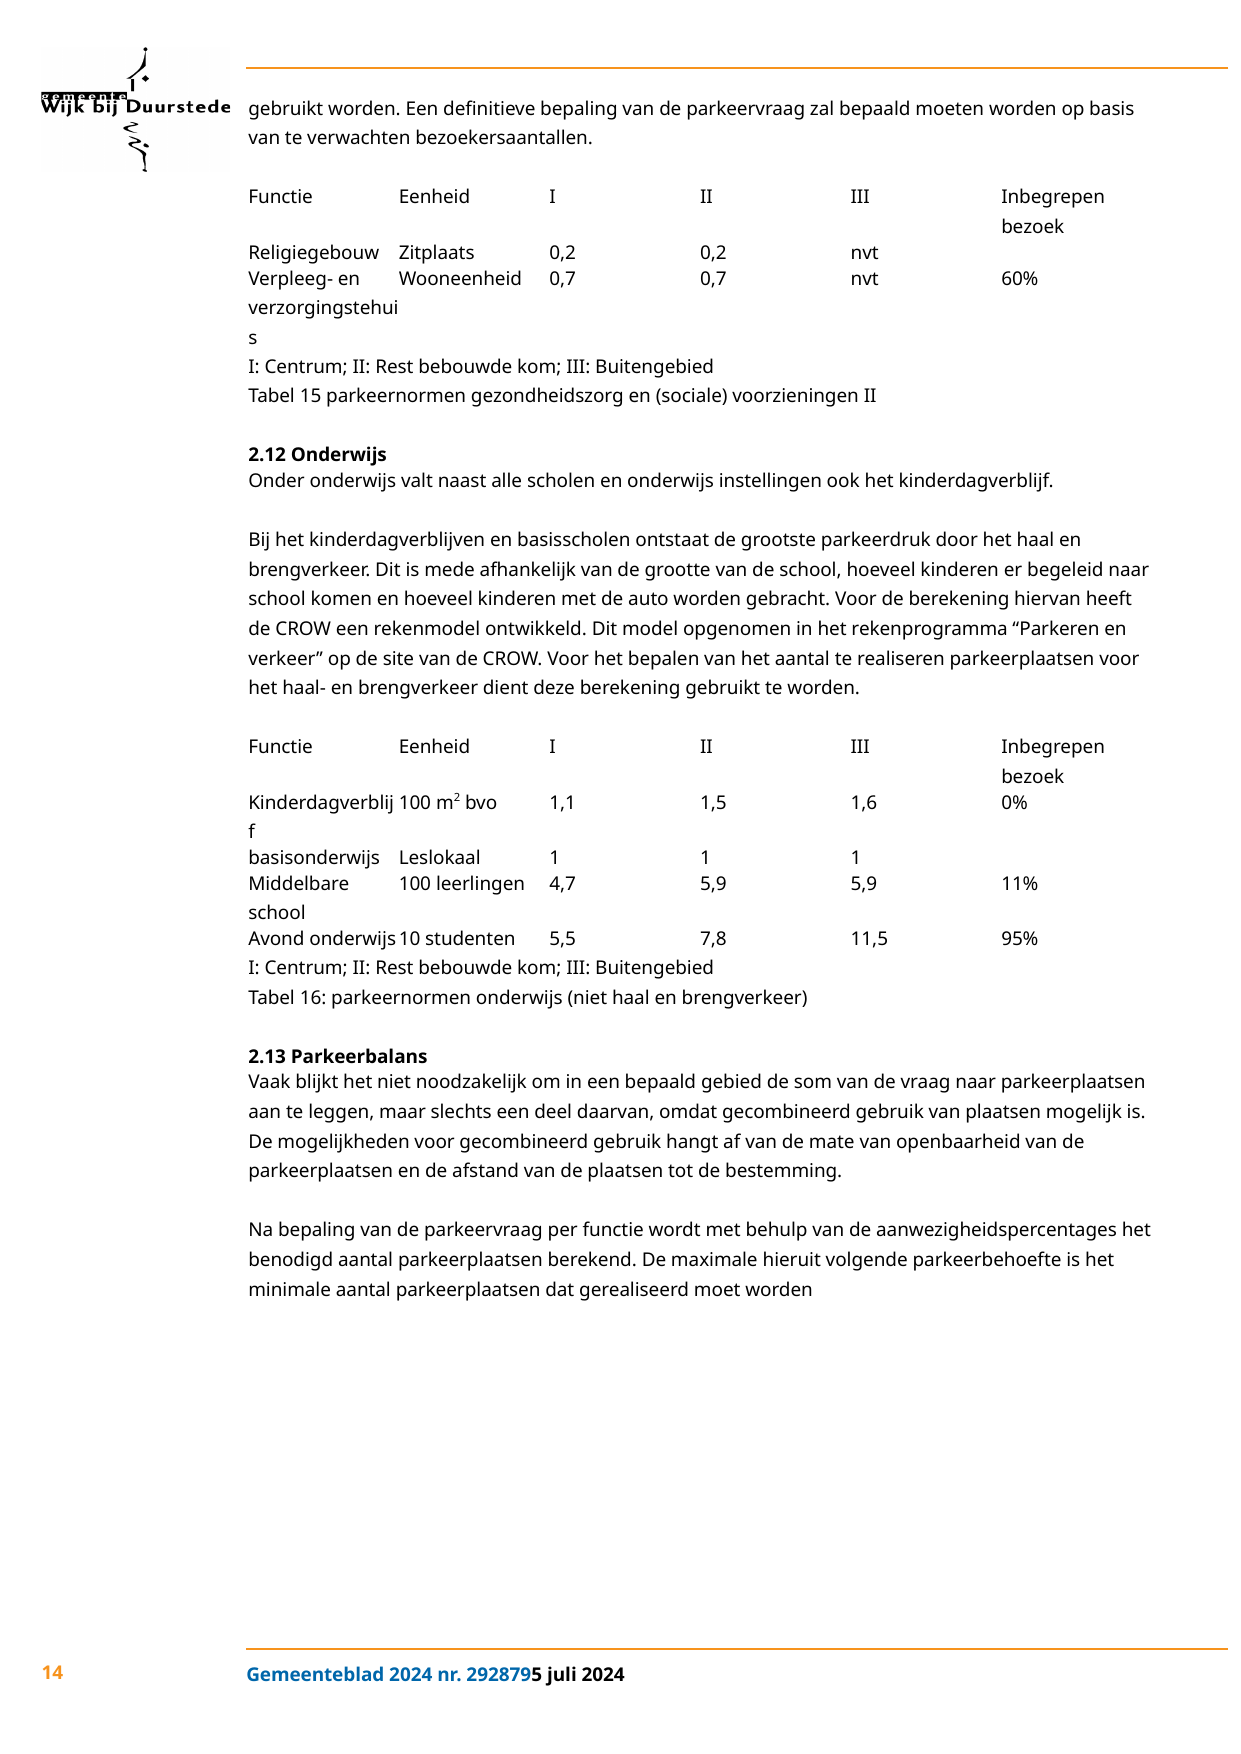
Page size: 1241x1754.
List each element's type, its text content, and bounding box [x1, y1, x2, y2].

table_cell 11,5 [850, 925, 1001, 951]
table_cell Verpleeg- en verzorgingstehuis [248, 265, 398, 349]
table_header III [850, 184, 1001, 239]
text I: Centrum; II: Rest bebouwde kom; III: Buitengebied [248, 353, 1152, 378]
text Vaak blijkt het niet noodzakelijk om in een bepaald gebied de som van de vraag naar parkeerplaatsen aan te leggen, maar slechts een deel daarvan, omdat gecombineerd gebruik van plaatsen mogelijk is. De mogelijkheden voor gecombineerd gebruik hangt af van de mate van openbaarheid van de parkeerplaatsen en de afstand van de plaatsen tot de bestemming. [248, 1069, 1152, 1183]
table_cell 60% [1001, 265, 1152, 349]
table_cell 1 [700, 844, 850, 870]
table_header Functie [248, 734, 398, 789]
table_cell 95% [1001, 925, 1152, 951]
table_header Eenheid [399, 734, 549, 789]
table_cell [1001, 239, 1152, 265]
text Na bepaling van de parkeervraag per functie wordt met behulp van de aanwezigheidspercentages het benodigd aantal parkeerplaatsen berekend. De maximale hieruit volgende parkeerbehoefte is het minimale aantal parkeerplaatsen dat gerealiseerd moet worden [248, 1217, 1152, 1302]
table_header II [700, 734, 850, 789]
table_cell 0% [1001, 789, 1152, 844]
table_cell 1 [850, 844, 1001, 870]
table_header II [700, 184, 850, 239]
table_cell 0,2 [549, 239, 700, 265]
text Bij het kinderdagverblijven en basisscholen ontstaat de grootste parkeerdruk door het haal en brengverkeer. Dit is mede afhankelijk van de grootte van de school, hoeveel kinderen er begeleid naar school komen en hoeveel kinderen met de auto worden gebracht. Voor de berekening hiervan heeft de CROW een rekenmodel ontwikkeld. Dit model opgenomen in het rekenprogramma “Parkeren en verkeer” op de site van de CROW. Voor het bepalen van het aantal te realiseren parkeerplaatsen voor het haal- en brengverkeer dient deze berekening gebruikt te worden. [248, 526, 1152, 700]
table_cell 0,7 [700, 265, 850, 349]
table_cell basisonderwijs [248, 844, 398, 870]
table_header III [850, 734, 1001, 789]
table_header Functie [248, 184, 398, 239]
table_cell nvt [850, 265, 1001, 349]
table_cell Middelbare school [248, 870, 398, 925]
table_cell Zitplaats [399, 239, 549, 265]
table_cell [1001, 844, 1152, 870]
table_header I [549, 184, 700, 239]
text gebruikt worden. Een definitieve bepaling van de parkeervraag zal bepaald moeten worden op basis van te verwachten bezoekersaantallen. [248, 95, 1152, 150]
table_cell 11% [1001, 870, 1152, 925]
table_cell nvt [850, 239, 1001, 265]
table_cell 10 studenten [399, 925, 549, 951]
table_cell Kinderdagverblijf [248, 789, 398, 844]
text 2.13 Parkeerbalans [248, 1043, 1152, 1069]
table_cell 100 leerlingen [399, 870, 549, 925]
text 2.12 Onderwijs [248, 442, 1152, 467]
table_cell 100 m2 bvo [399, 789, 549, 844]
table_cell 5,5 [549, 925, 700, 951]
text Tabel 15 parkeernormen gezondheidszorg en (sociale) voorzieningen II [248, 382, 1152, 408]
table_cell Avond onderwijs [248, 925, 398, 951]
table_header Eenheid [399, 184, 549, 239]
picture [41, 47, 231, 172]
text Onder onderwijs valt naast alle scholen en onderwijs instellingen ook het kinderdagverblijf. [248, 467, 1152, 493]
table_cell 7,8 [700, 925, 850, 951]
text Tabel 16: parkeernormen onderwijs (niet haal en brengverkeer) [248, 984, 1152, 1009]
text I: Centrum; II: Rest bebouwde kom; III: Buitengebied [248, 954, 1152, 980]
table_cell 1,1 [549, 789, 700, 844]
table_header I [549, 734, 700, 789]
table_cell Leslokaal [399, 844, 549, 870]
table_cell 5,9 [700, 870, 850, 925]
table_cell 0,2 [700, 239, 850, 265]
table_header Inbegrepen bezoek [1001, 734, 1152, 789]
table_cell Wooneenheid [399, 265, 549, 349]
table_cell 4,7 [549, 870, 700, 925]
table_cell 1,5 [700, 789, 850, 844]
table_cell 1 [549, 844, 700, 870]
table_cell 5,9 [850, 870, 1001, 925]
table_cell 0,7 [549, 265, 700, 349]
table_header Inbegrepen bezoek [1001, 184, 1152, 239]
table_cell Religiegebouw [248, 239, 398, 265]
table_cell 1,6 [850, 789, 1001, 844]
